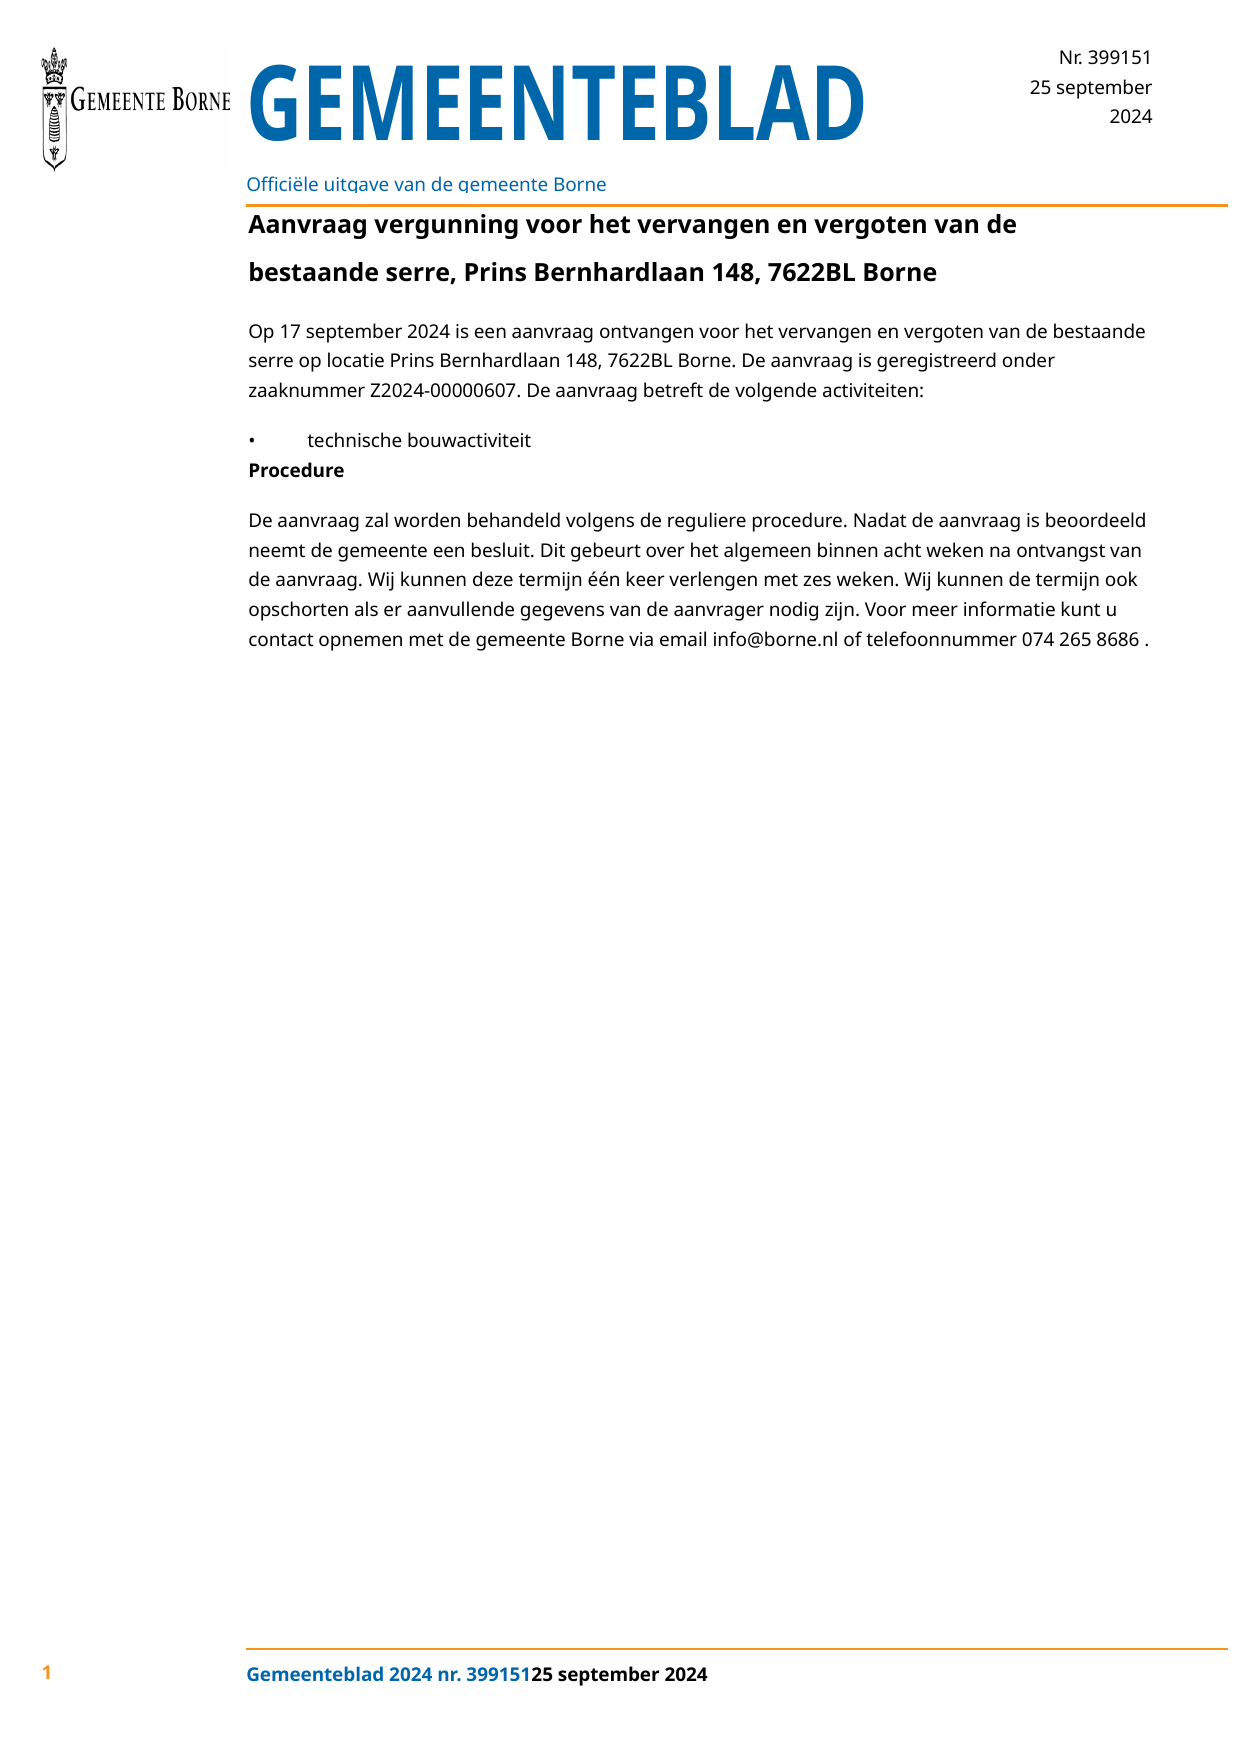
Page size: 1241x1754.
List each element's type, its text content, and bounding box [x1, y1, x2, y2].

list technische bouwactiviteit [248, 427, 1152, 453]
text Op 17 september 2024 is een aanvraag ontvangen voor het vervangen en vergoten van de bestaande serre op locatie Prins Bernhardlaan 148, 7622BL Borne. De aanvraag is geregistreerd onder zaaknummer Z2024-00000607. De aanvraag betreft de volgende activiteiten: [248, 318, 1152, 403]
text De aanvraag zal worden behandeld volgens de reguliere procedure. Nadat de aanvraag is beoordeeld neemt de gemeente een besluit. Dit gebeurt over het algemeen binnen acht weken na ontvangst van de aanvraag. Wij kunnen deze termijn één keer verlengen met zes weken. Wij kunnen de termijn ook opschorten als er aanvullende gegevens van de aanvrager nodig zijn. Voor meer informatie kunt u contact opnemen met de gemeente Borne via email info@borne.nl of telefoonnummer 074 265 8686 . [248, 507, 1152, 652]
text Aanvraag vergunning voor het vervangen en vergoten van de bestaande serre, Prins Bernhardlaan 148, 7622BL Borne [248, 207, 1152, 288]
picture [41, 47, 231, 172]
text Procedure [248, 457, 1152, 483]
